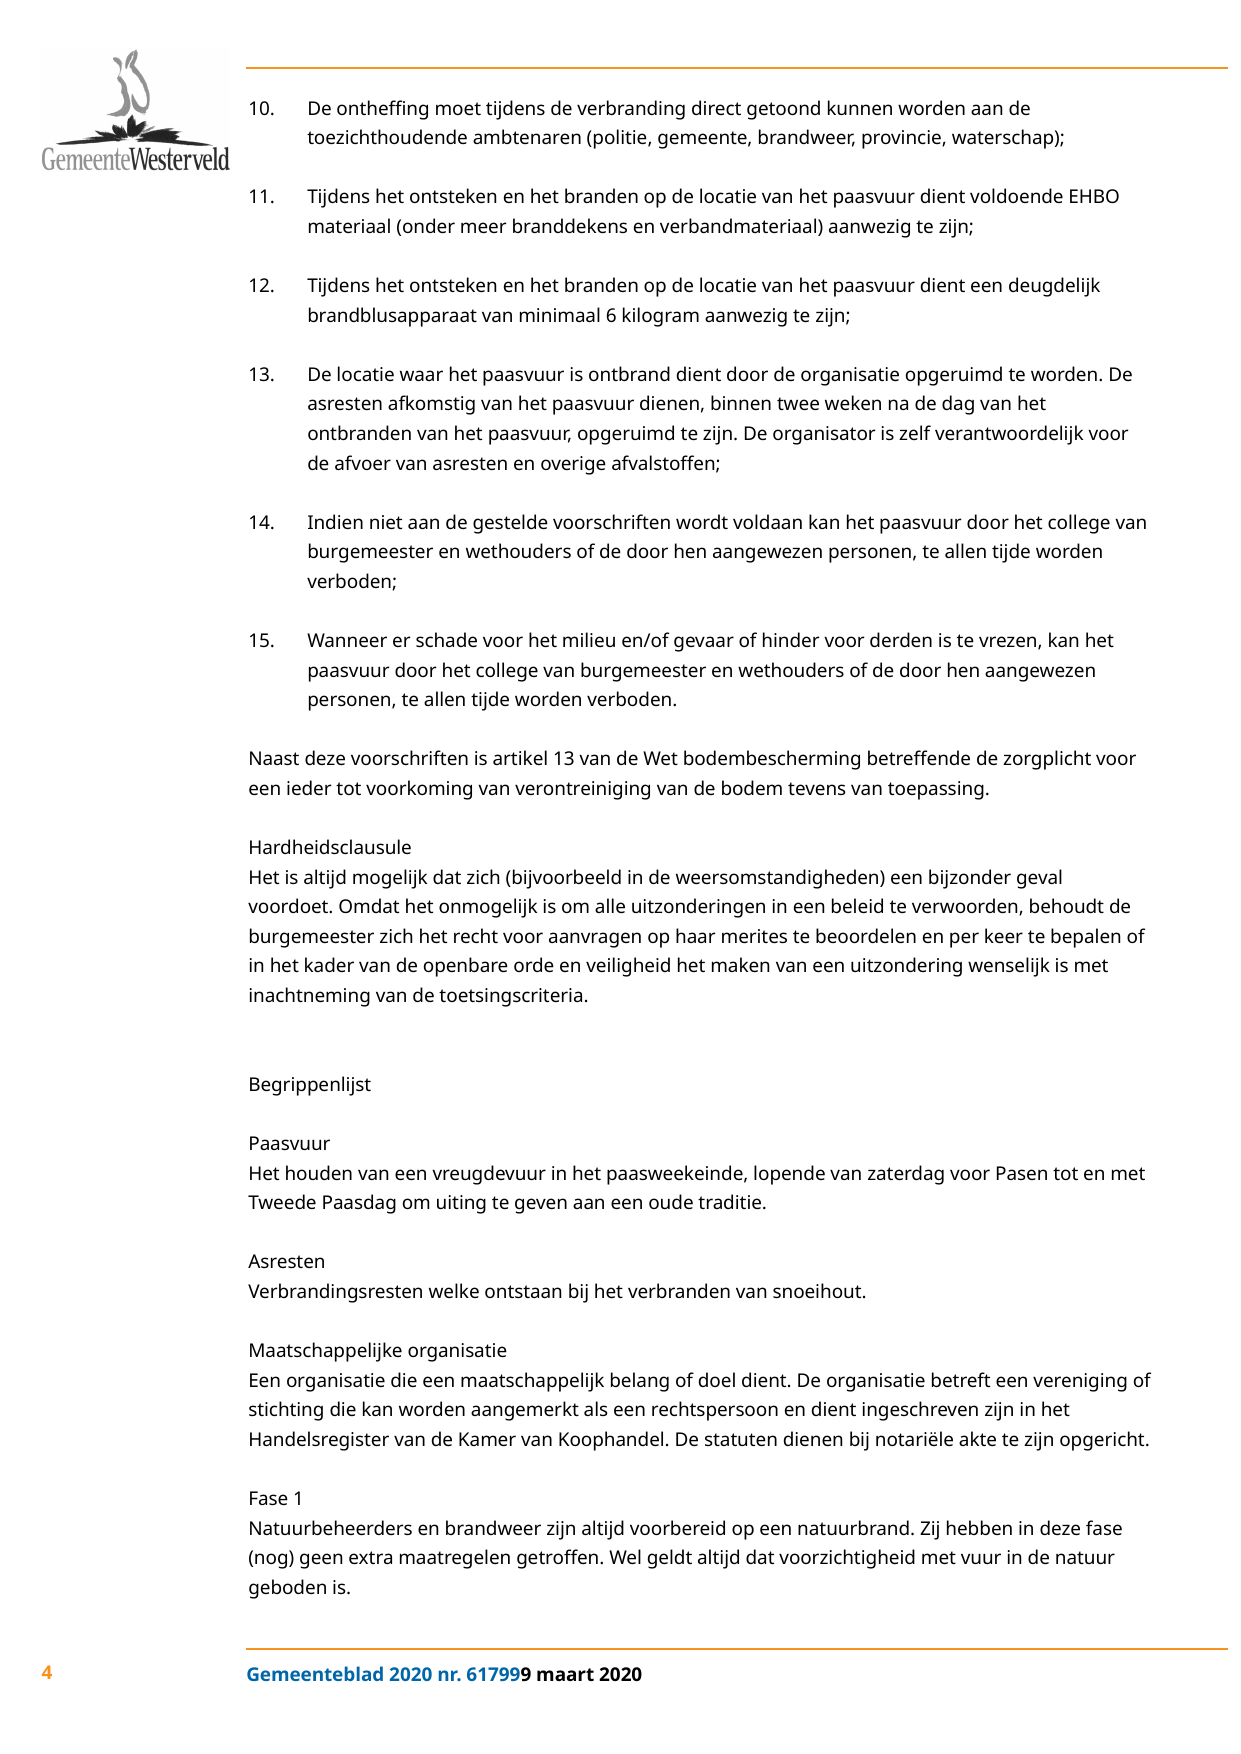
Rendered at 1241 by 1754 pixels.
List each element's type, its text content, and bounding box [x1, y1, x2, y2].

text Maatschappelijke organisatie [248, 1337, 1152, 1363]
text Hardheidsclausule [248, 834, 1152, 860]
list Indien niet aan de gestelde voorschriften wordt voldaan kan het paasvuur door het college van burgemeester en wethouders of de door hen aangewezen personen, te allen tijde worden verboden; [248, 509, 1152, 594]
text Het is altijd mogelijk dat zich (bijvoorbeeld in de weersomstandigheden) een bijzonder geval voordoet. Omdat het onmogelijk is om alle uitzonderingen in een beleid te verwoorden, behoudt de burgemeester zich het recht voor aanvragen op haar merites te beoordelen en per keer te bepalen of in het kader van de openbare orde en veiligheid het maken van een uitzondering wenselijk is met inachtneming van de toetsingscriteria. [248, 864, 1152, 1008]
text Een organisatie die een maatschappelijk belang of doel dient. De organisatie betreft een vereniging of stichting die kan worden aangemerkt als een rechtspersoon en dient ingeschreven zijn in het Handelsregister van de Kamer van Koophandel. De statuten dienen bij notariële akte te zijn opgericht. [248, 1367, 1152, 1452]
text Paasvuur [248, 1130, 1152, 1156]
text Fase 1 [248, 1485, 1152, 1511]
text Natuurbeheerders en brandweer zijn altijd voorbereid op een natuurbrand. Zij hebben in deze fase (nog) geen extra maatregelen getroffen. Wel geldt altijd dat voorzichtigheid met vuur in de natuur geboden is. [248, 1515, 1152, 1600]
text Naast deze voorschriften is artikel 13 van de Wet bodembescherming betreffende de zorgplicht voor een ieder tot voorkoming van verontreiniging van de bodem tevens van toepassing. [248, 746, 1152, 801]
list De ontheffing moet tijdens de verbranding direct getoond kunnen worden aan de toezichthoudende ambtenaren (politie, gemeente, brandweer, provincie, waterschap); [248, 95, 1152, 150]
list Tijdens het ontsteken en het branden op de locatie van het paasvuur dient een deugdelijk brandblusapparaat van minimaal 6 kilogram aanwezig te zijn; [248, 272, 1152, 328]
picture [41, 47, 231, 172]
list De locatie waar het paasvuur is ontbrand dient door de organisatie opgeruimd te worden. De asresten afkomstig van het paasvuur dienen, binnen twee weken na de dag van het ontbranden van het paasvuur, opgeruimd te zijn. De organisator is zelf verantwoordelijk voor de afvoer van asresten en overige afvalstoffen; [248, 361, 1152, 476]
list Wanneer er schade voor het milieu en/of gevaar of hinder voor derden is te vrezen, kan het paasvuur door het college van burgemeester en wethouders of de door hen aangewezen personen, te allen tijde worden verboden. [248, 627, 1152, 712]
text Begrippenlijst [248, 1071, 1152, 1097]
text Verbrandingsresten welke ontstaan bij het verbranden van snoeihout. [248, 1278, 1152, 1304]
list Tijdens het ontsteken en het branden op de locatie van het paasvuur dient voldoende EHBO materiaal (onder meer branddekens en verbandmateriaal) aanwezig te zijn; [248, 183, 1152, 239]
text Asresten [248, 1248, 1152, 1274]
text Het houden van een vreugdevuur in het paasweekeinde, lopende van zaterdag voor Pasen tot en met Tweede Paasdag om uiting te geven aan een oude traditie. [248, 1160, 1152, 1215]
